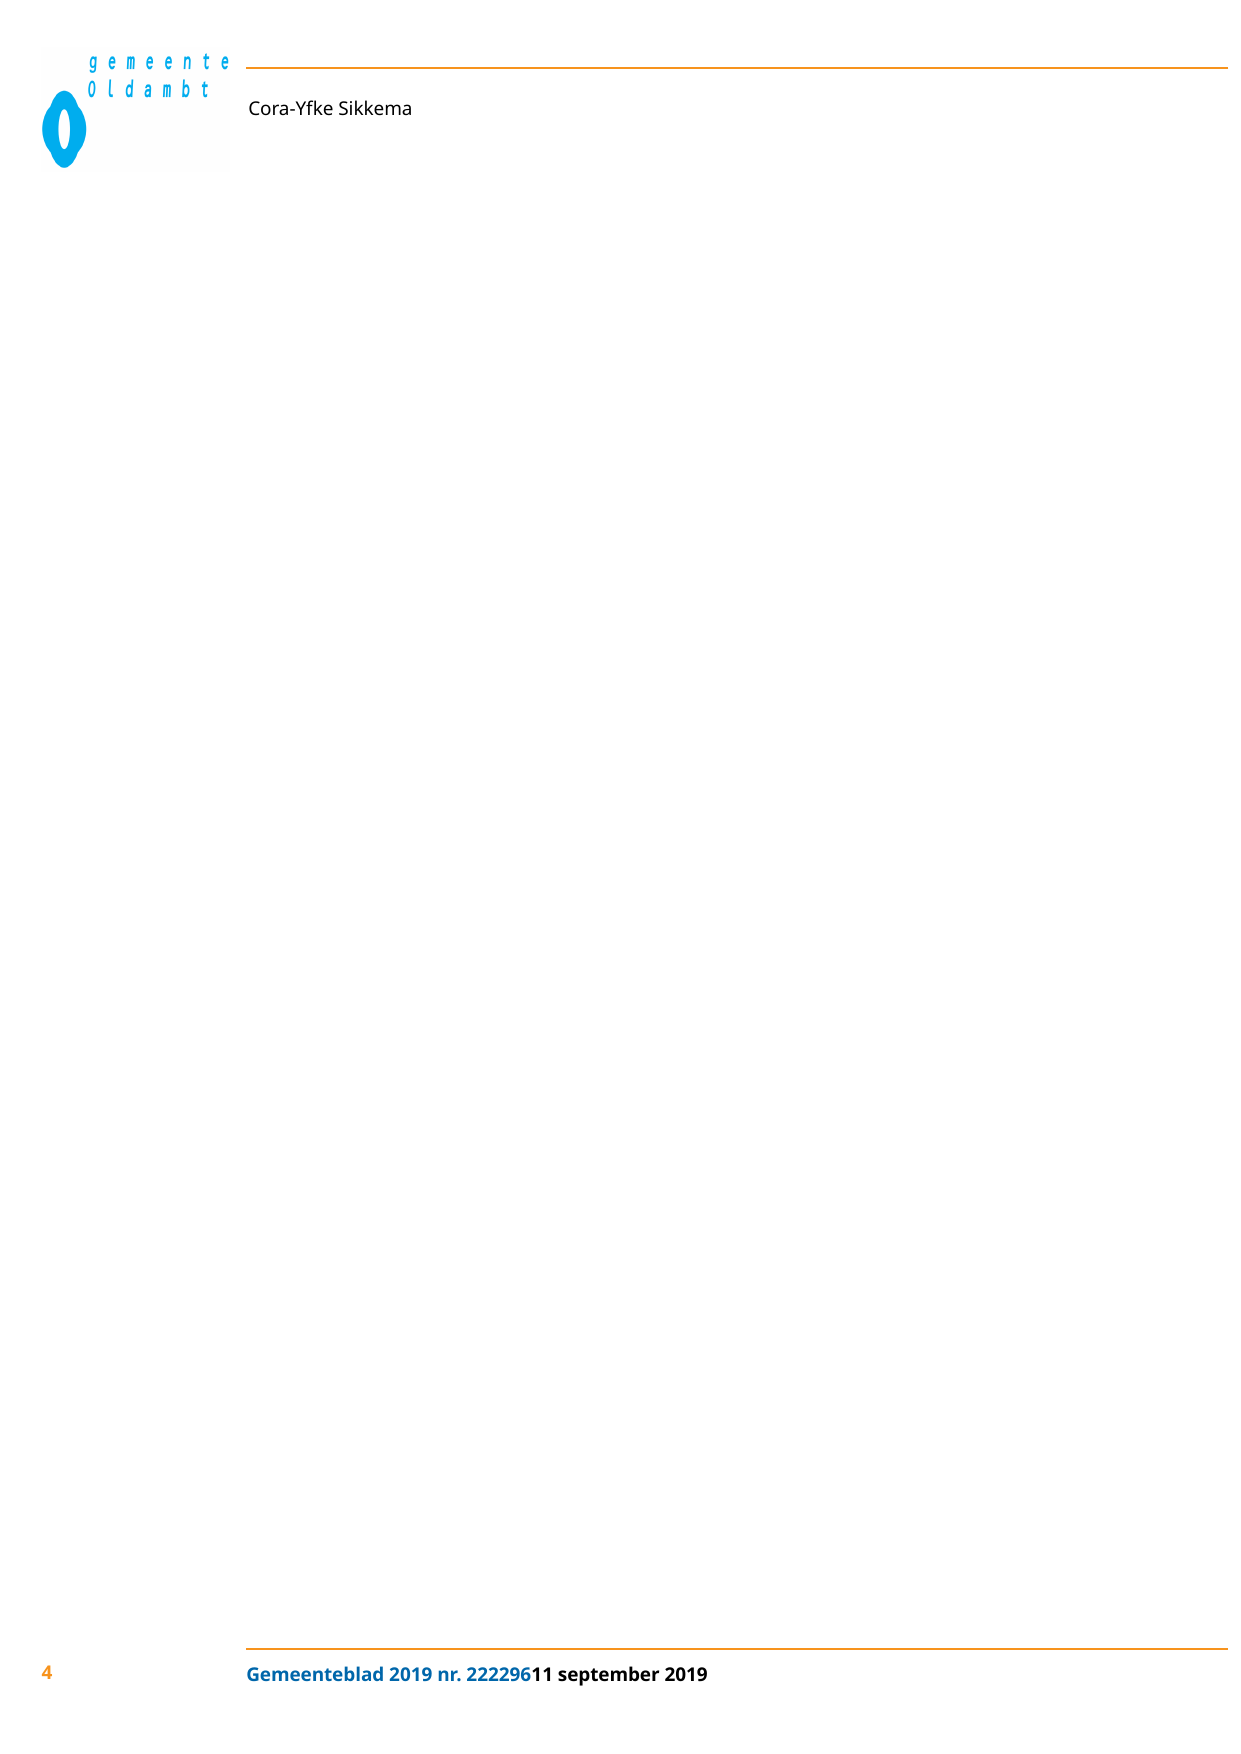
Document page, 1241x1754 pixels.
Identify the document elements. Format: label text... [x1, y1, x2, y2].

text Cora-Yfke Sikkema [248, 95, 1152, 121]
picture [41, 47, 231, 172]
